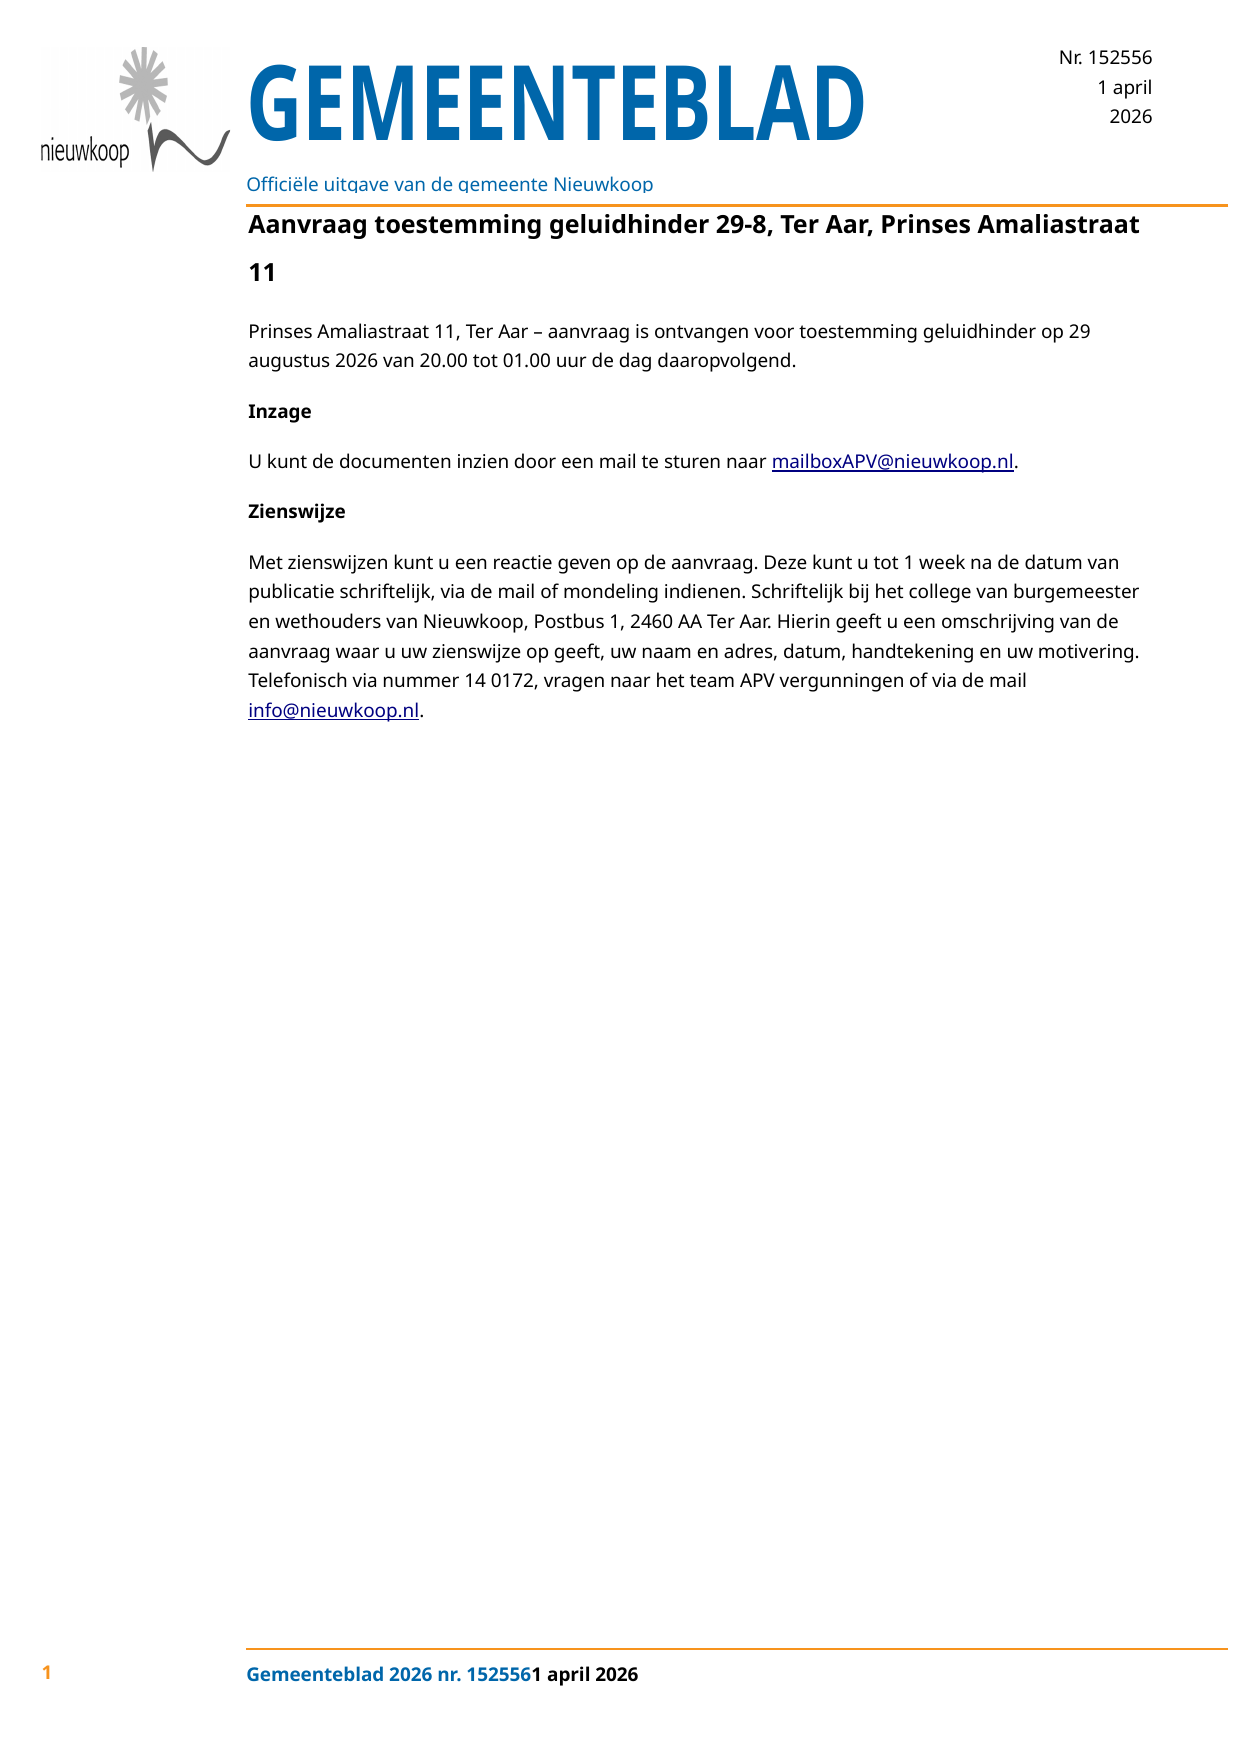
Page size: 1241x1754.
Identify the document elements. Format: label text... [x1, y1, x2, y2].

text Met zienswijzen kunt u een reactie geven op de aanvraag. Deze kunt u tot 1 week na de datum van publicatie schriftelijk, via de mail of mondeling indienen. Schriftelijk bij het college van burgemeester en wethouders van Nieuwkoop, Postbus 1, 2460 AA Ter Aar. Hierin geeft u een omschrijving van de aanvraag waar u uw zienswijze op geeft, uw naam en adres, datum, handtekening en uw motivering. Telefonisch via nummer 14 0172, vragen naar het team APV vergunningen of via de mail info@nieuwkoop.nl. [248, 549, 1152, 723]
text Inzage [248, 398, 1152, 424]
text Prinses Amaliastraat 11, Ter Aar – aanvraag is ontvangen voor toestemming geluidhinder op 29 augustus 2026 van 20.00 tot 01.00 uur de dag daaropvolgend. [248, 318, 1152, 373]
text Aanvraag toestemming geluidhinder 29-8, Ter Aar, Prinses Amaliastraat 11 [248, 207, 1152, 288]
picture [41, 47, 231, 172]
text U kunt de documenten inzien door een mail te sturen naar mailboxAPV@nieuwkoop.nl. [248, 448, 1152, 474]
text Zienswijze [248, 499, 1152, 524]
